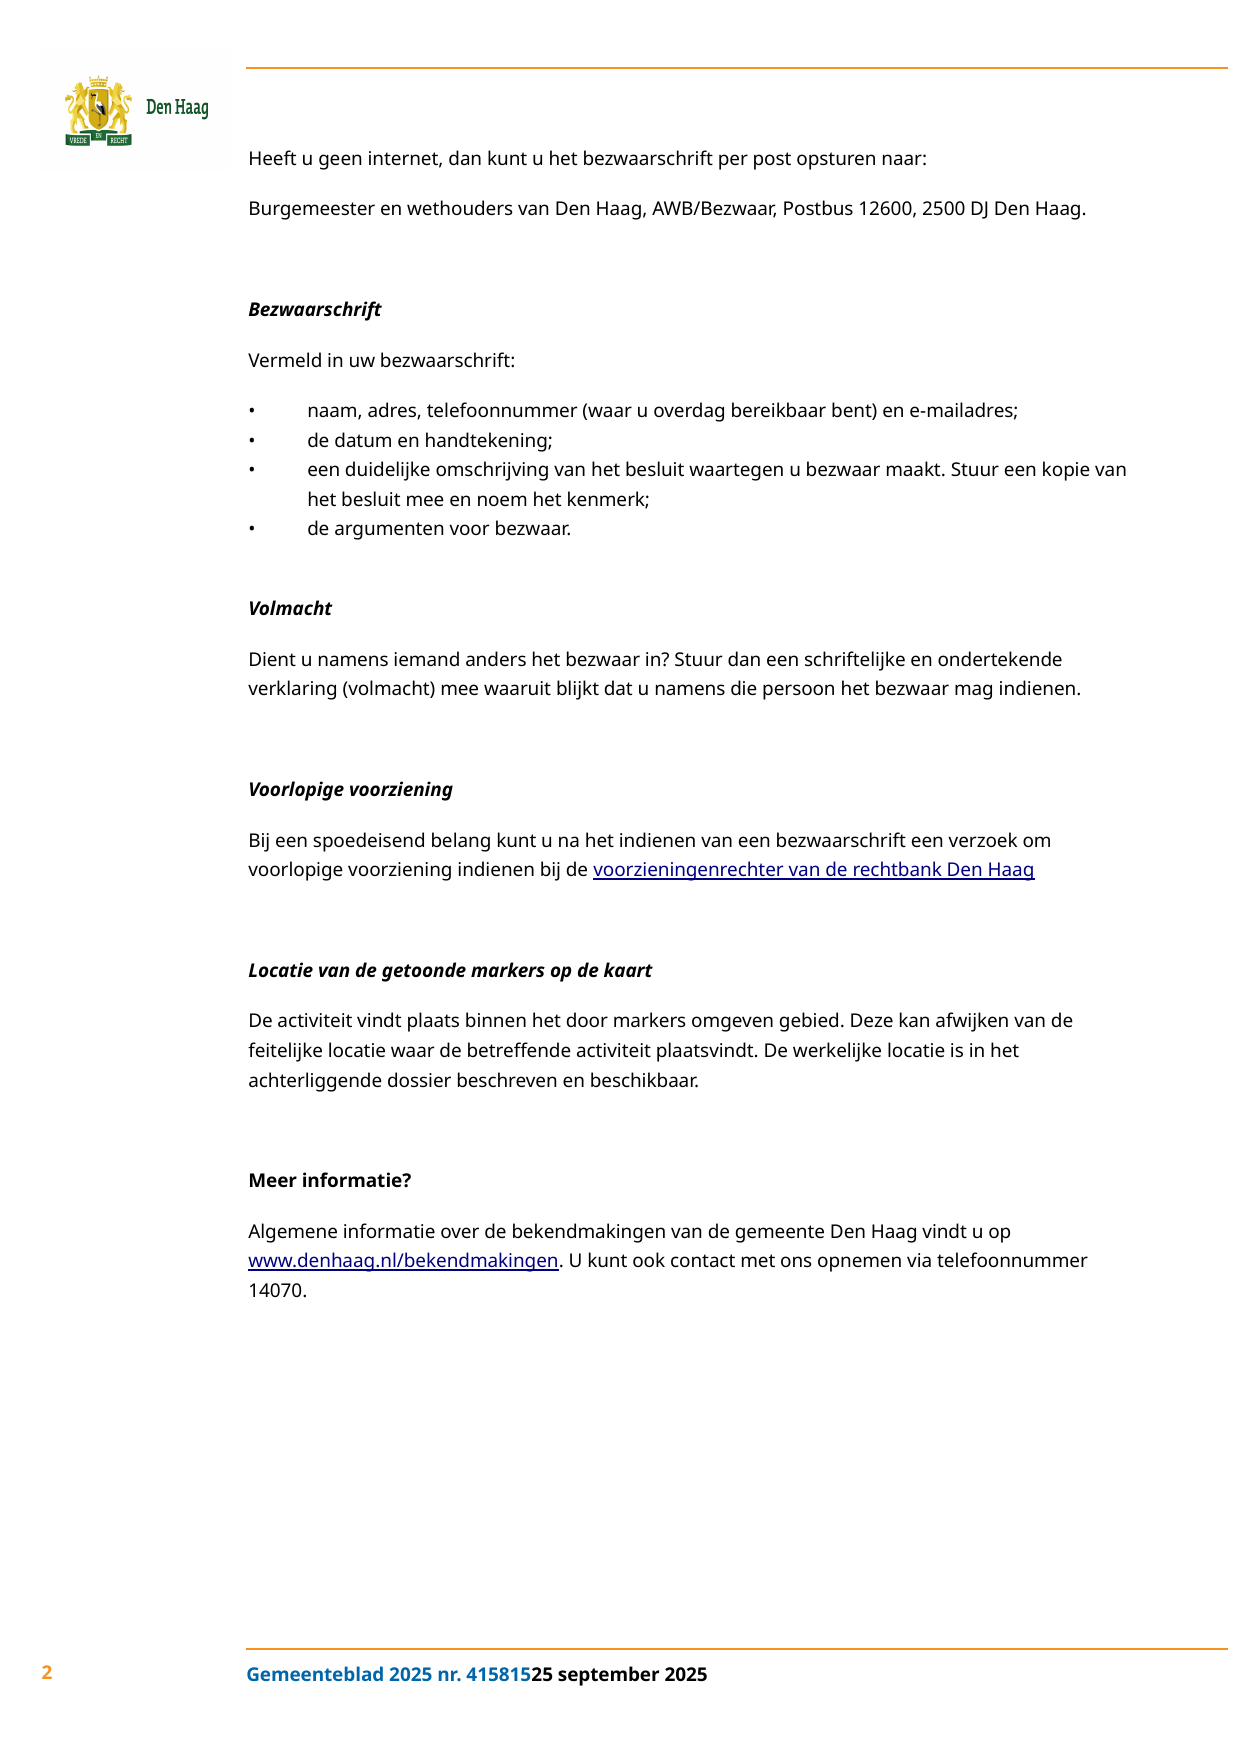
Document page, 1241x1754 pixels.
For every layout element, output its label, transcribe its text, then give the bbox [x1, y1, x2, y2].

text Heeft u geen internet, dan kunt u het bezwaarschrift per post opsturen naar: [248, 145, 1152, 171]
text Burgemeester en wethouders van Den Haag, AWB/Bezwaar, Postbus 12600, 2500 DJ Den Haag. [248, 196, 1152, 221]
list naam, adres, telefoonnummer (waar u overdag bereikbaar bent) en e-mailadres; [248, 397, 1152, 423]
list de argumenten voor bezwaar. [248, 516, 1152, 541]
text Algemene informatie over de bekendmakingen van de gemeente Den Haag vindt u op www.denhaag.nl/bekendmakingen. U kunt ook contact met ons opnemen via telefoonnummer 14070. [248, 1218, 1152, 1303]
text Locatie van de getoonde markers op de kaart [248, 957, 1152, 983]
list de datum en handtekening; [248, 427, 1152, 453]
text De activiteit vindt plaats binnen het door markers omgeven gebied. Deze kan afwijken van de feitelijke locatie waar de betreffende activiteit plaatsvindt. De werkelijke locatie is in het achterliggende dossier beschreven en beschikbaar. [248, 1008, 1152, 1093]
text Vermeld in uw bezwaarschrift: [248, 347, 1152, 373]
text Bezwaarschrift [248, 296, 1152, 322]
text Dient u namens iemand anders het bezwaar in? Stuur dan een schriftelijke en ondertekende verklaring (volmacht) mee waaruit blijkt dat u namens die persoon het bezwaar mag indienen. [248, 646, 1152, 701]
text Meer informatie? [248, 1168, 1152, 1193]
list een duidelijke omschrijving van het besluit waartegen u bezwaar maakt. Stuur een kopie van het besluit mee en noem het kenmerk; [248, 456, 1152, 512]
picture [41, 47, 231, 172]
text Voorlopige voorziening [248, 776, 1152, 802]
text Bij een spoedeisend belang kunt u na het indienen van een bezwaarschrift een verzoek om voorlopige voorziening indienen bij de voorzieningenrechter van de rechtbank Den Haag [248, 827, 1152, 882]
text Volmacht [248, 596, 1152, 621]
